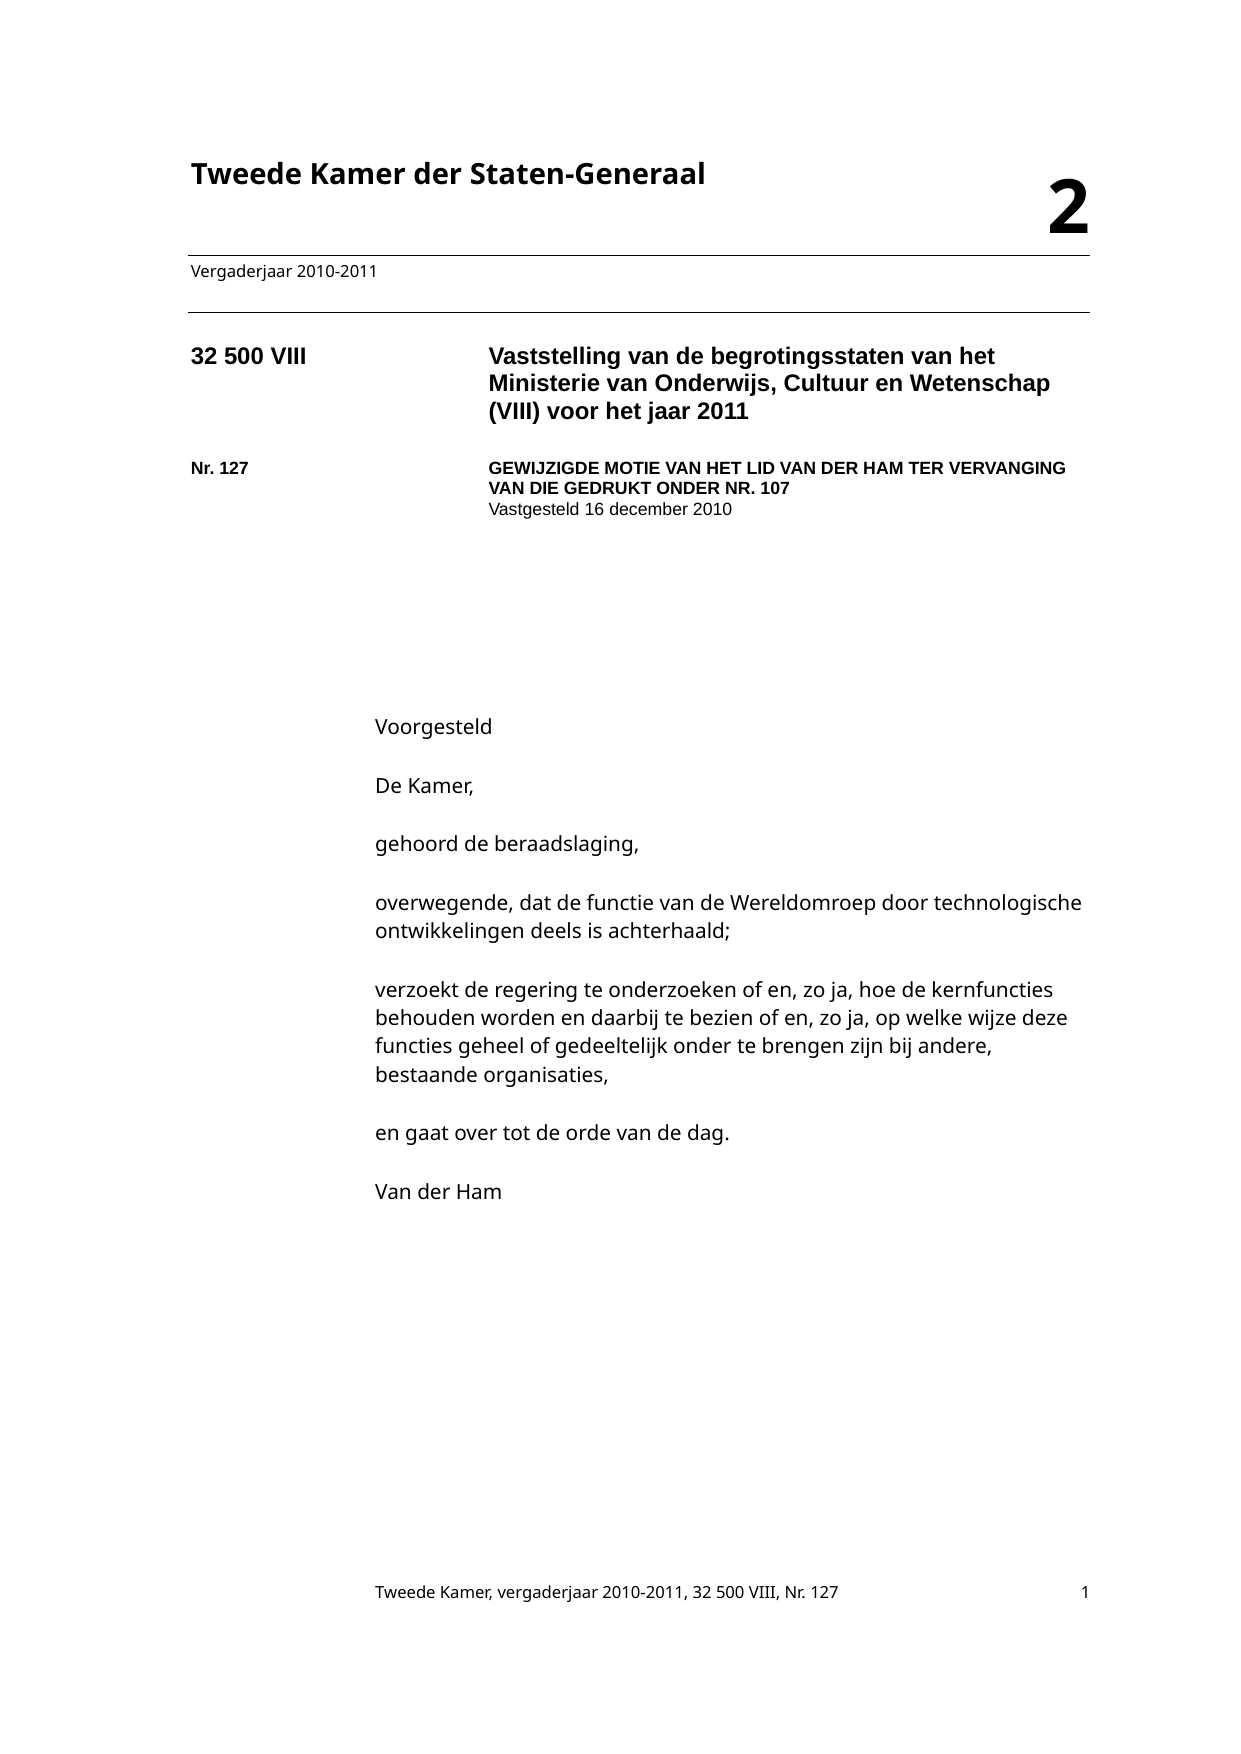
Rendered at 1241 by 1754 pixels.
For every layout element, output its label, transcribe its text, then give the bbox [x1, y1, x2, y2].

table_cell Vaststelling van de begrotingsstaten van het Ministerie van Onderwijs, Cultuur en Wetenschap (VIII) voor het jaar 2011 [485, 339, 1090, 454]
text verzoekt de regering te onderzoeken of en, zo ja, hoe de kernfuncties behouden worden en daarbij te bezien of en, zo ja, op welke wijze deze functies geheel of gedeeltelijk onder te brengen zijn bij andere, bestaande organisaties, [375, 975, 1090, 1088]
table_cell [188, 313, 485, 339]
text Voorgesteld [375, 712, 1090, 741]
text De Kamer, [375, 771, 1090, 799]
text gehoord de beraadslaging, [375, 829, 1090, 858]
table_cell Vergaderjaar 2010-2011 [188, 256, 485, 312]
table_cell Nr. 127 [188, 455, 485, 594]
text en gaat over tot de orde van de dag. [375, 1118, 1090, 1147]
table_header Tweede Kamer der Staten-Generaal [188, 150, 909, 255]
table_cell [485, 313, 1090, 339]
table_cell 32 500 VIII [188, 339, 485, 454]
text Van der Ham [375, 1177, 1090, 1205]
table_header 2 [910, 150, 1090, 255]
table_cell GEWIJZIGDE MOTIE VAN HET LID VAN DER HAM TER VERVANGING VAN DIE GEDRUKT ONDER NR. 107 Vastgesteld 16 december 2010 [485, 455, 1090, 594]
text overwegende, dat de functie van de Wereldomroep door technologische ontwikkelingen deels is achterhaald; [375, 888, 1090, 945]
table_cell [485, 256, 1090, 312]
